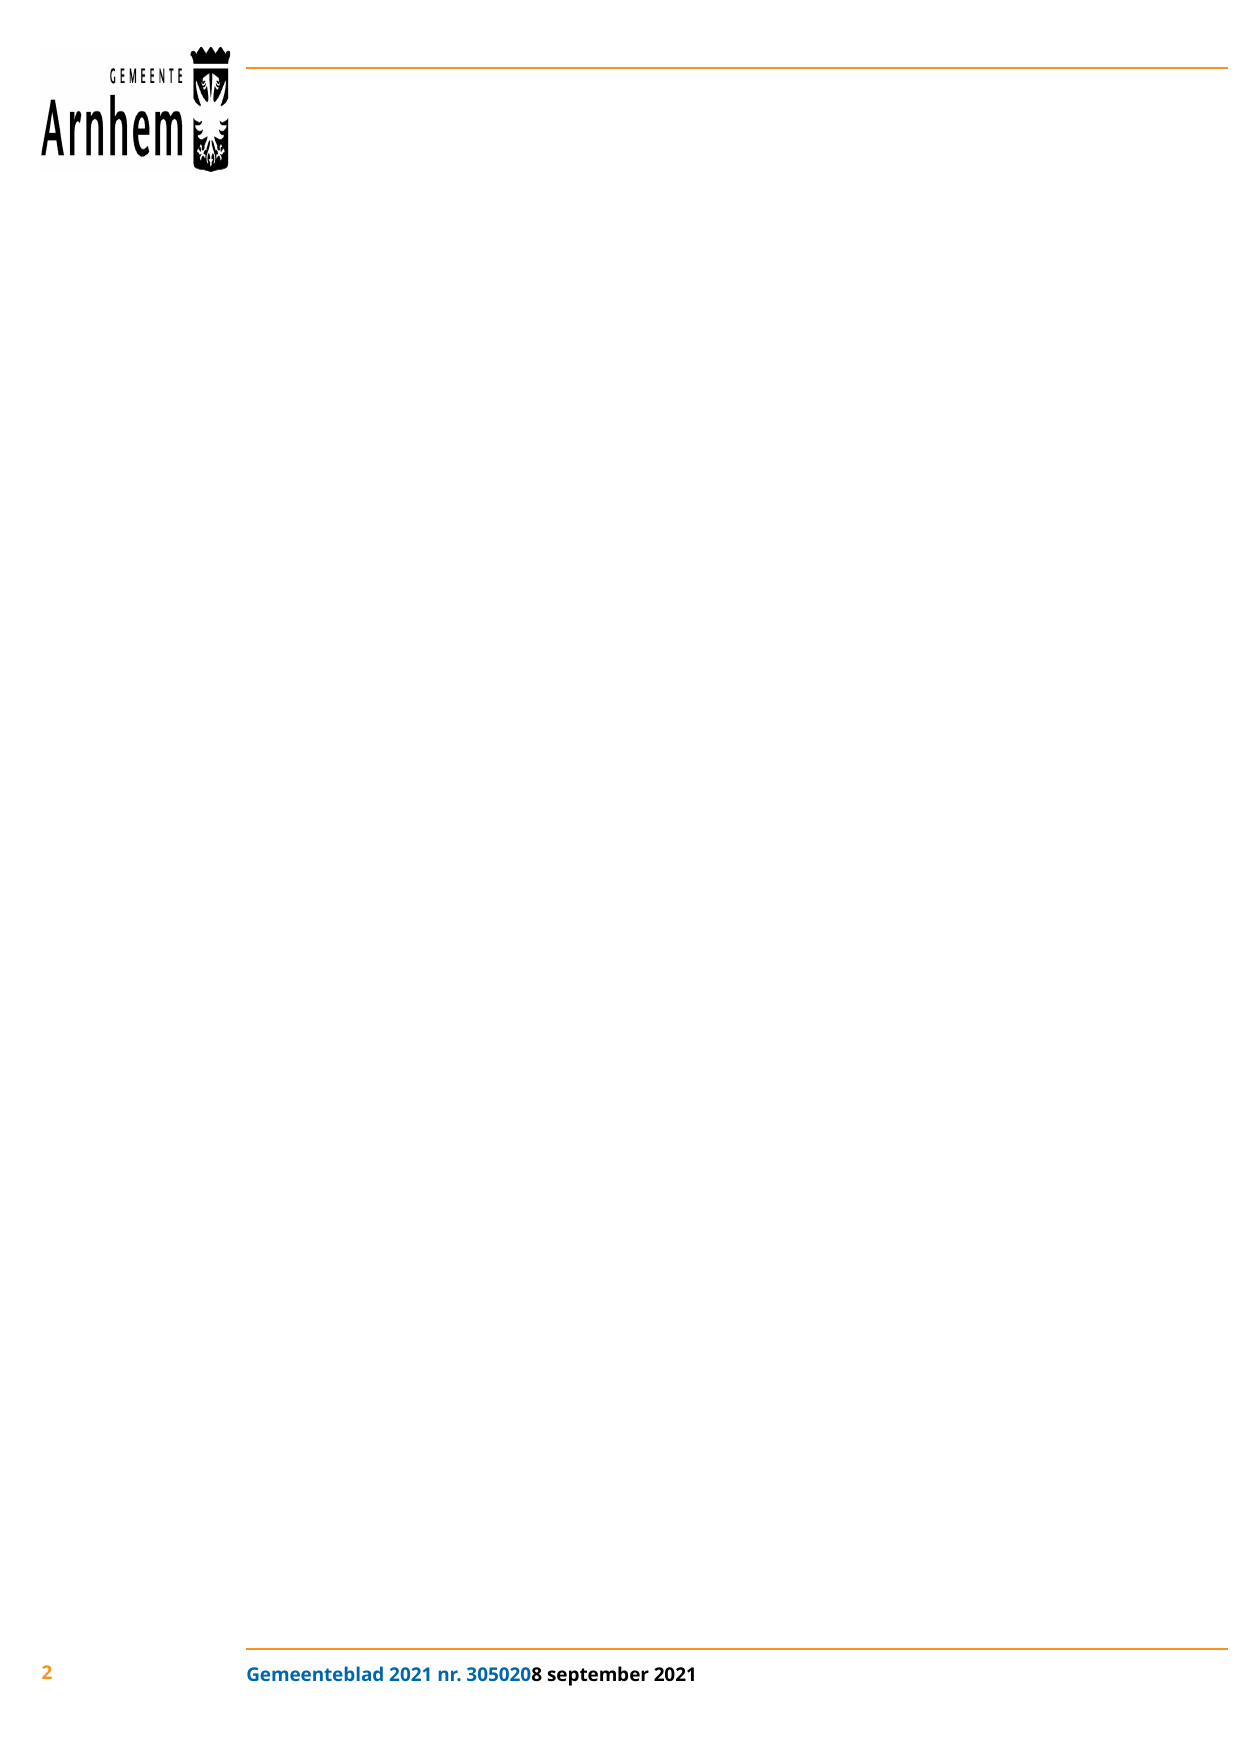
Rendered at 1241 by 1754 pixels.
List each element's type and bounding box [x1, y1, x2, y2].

picture [41, 47, 231, 172]
